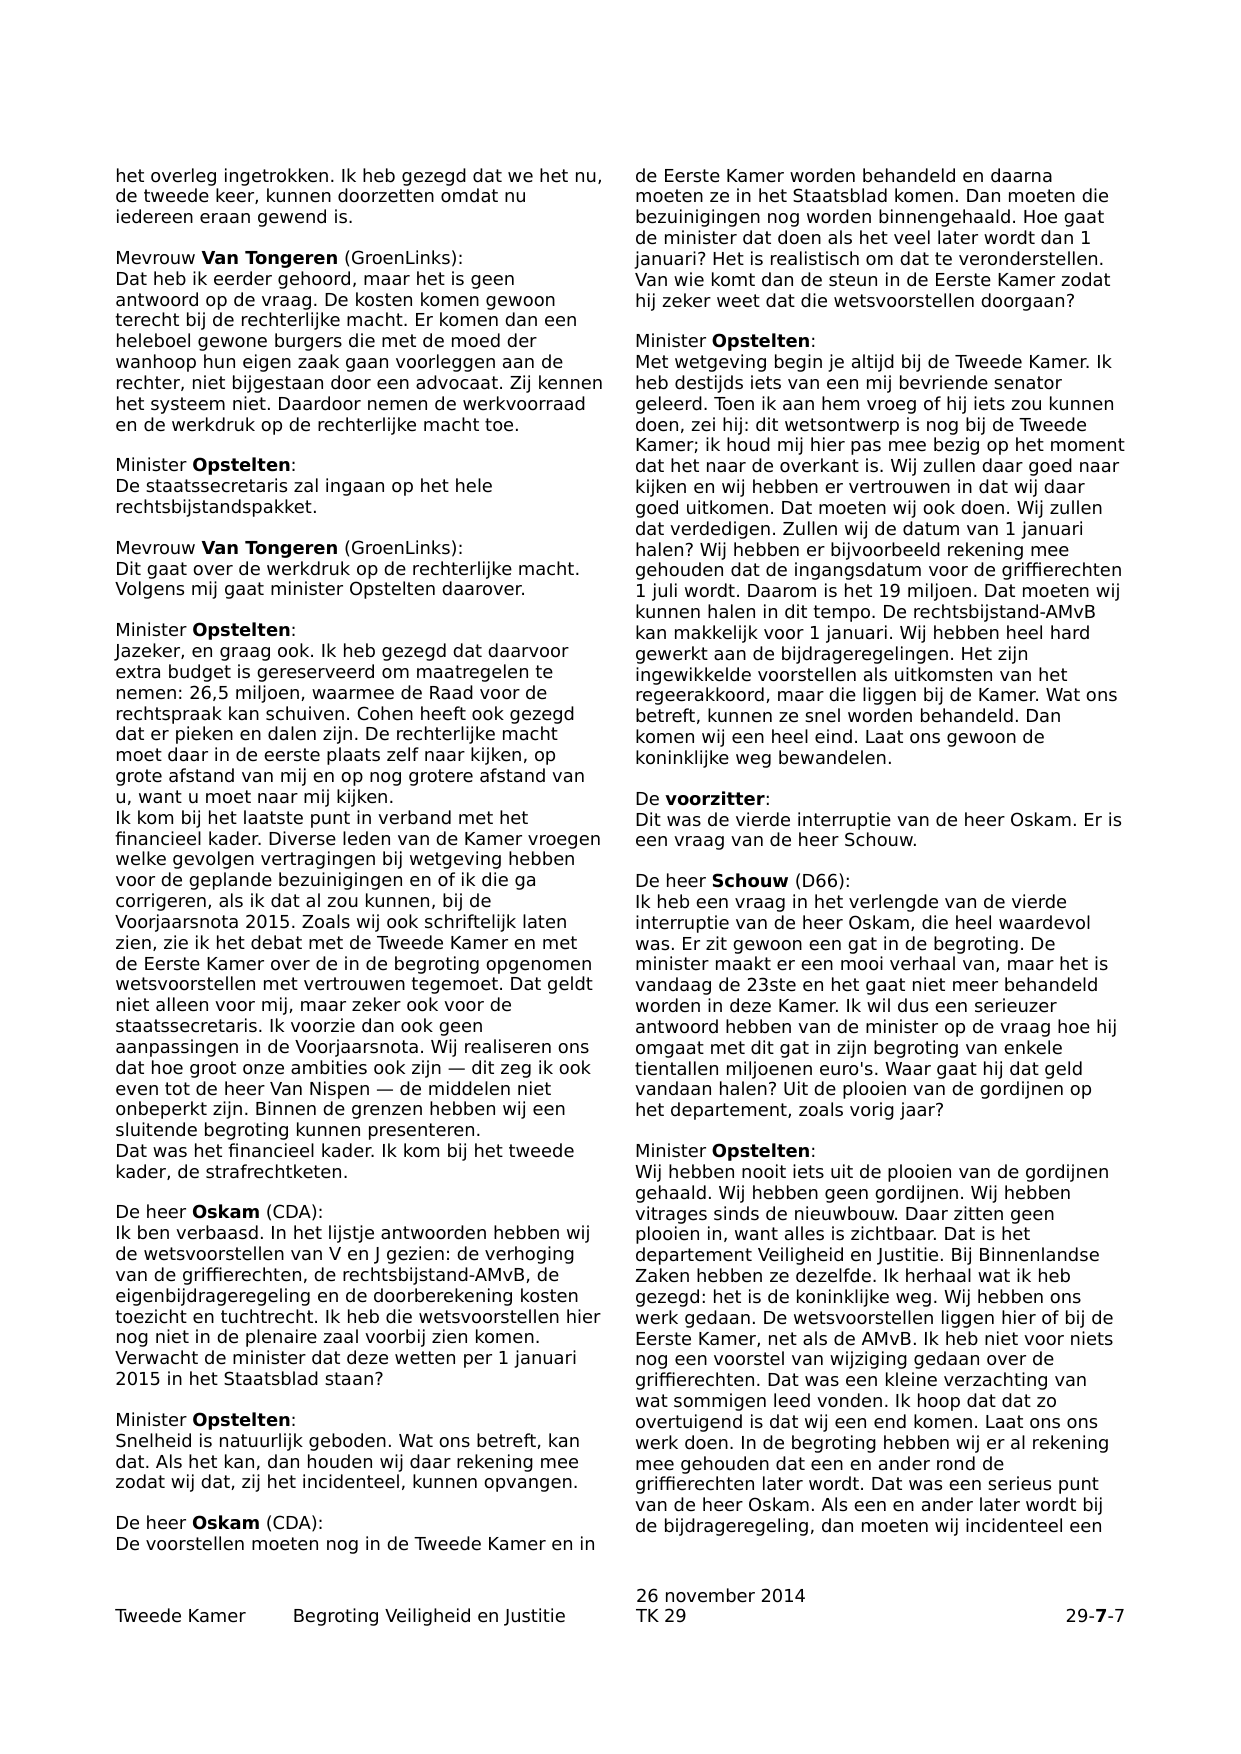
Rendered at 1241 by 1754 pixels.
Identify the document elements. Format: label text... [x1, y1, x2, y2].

text Met wetgeving begin je altijd bij de Tweede Kamer. Ik heb destijds iets van een mij bevriende senator geleerd. Toen ik aan hem vroeg of hij iets zou kunnen doen, zei hij: dit wetsontwerp is nog bij de Tweede Kamer; ik houd mij hier pas mee bezig op het moment dat het naar de overkant is. Wij zullen daar goed naar kijken en wij hebben er vertrouwen in dat wij daar goed uitkomen. Dat moeten wij ook doen. Wij zullen dat verdedigen. Zullen wij de datum van 1 januari halen? Wij hebben er bijvoorbeeld rekening mee gehouden dat de ingangsdatum voor de griffierechten 1 juli wordt. Daarom is het 19 miljoen. Dat moeten wij kunnen halen in dit tempo. De rechtsbijstand-AMvB kan makkelijk voor 1 januari. Wij hebben heel hard gewerkt aan de bijdrageregelingen. Het zijn ingewikkelde voorstellen als uitkomsten van het regeerakkoord, maar die liggen bij de Kamer. Wat ons betreft, kunnen ze snel worden behandeld. Dan komen wij een heel eind. Laat ons gewoon de koninklijke weg bewandelen. [635, 352, 1125, 768]
text De voorstellen moeten nog in de Tweede Kamer en in [115, 1534, 605, 1554]
text Mevrouw Van Tongeren (GroenLinks): [115, 248, 605, 268]
text Minister Opstelten: [115, 455, 605, 476]
text Mevrouw Van Tongeren (GroenLinks): [115, 538, 605, 558]
text De heer Oskam (CDA): [115, 1202, 605, 1223]
text Minister Opstelten: [635, 331, 1125, 352]
text Ik ben verbaasd. In het lijstje antwoorden hebben wij de wetsvoorstellen van V en J gezien: de verhoging van de griffierechten, de rechtsbijstand-AMvB, de eigenbijdrageregeling en de doorberekening kosten toezicht en tuchtrecht. Ik heb die wetsvoorstellen hier nog niet in de plenaire zaal voorbij zien komen. Verwacht de minister dat deze wetten per 1 januari 2015 in het Staatsblad staan? [115, 1223, 605, 1390]
text het overleg ingetrokken. Ik heb gezegd dat we het nu, de tweede keer, kunnen doorzetten omdat nu iedereen eraan gewend is. [115, 165, 605, 228]
text Wij hebben nooit iets uit de plooien van de gordijnen gehaald. Wij hebben geen gordijnen. Wij hebben vitrages sinds de nieuwbouw. Daar zitten geen plooien in, want alles is zichtbaar. Dat is het departement Veiligheid en Justitie. Bij Binnenlandse Zaken hebben ze dezelfde. Ik herhaal wat ik heb gezegd: het is de koninklijke weg. Wij hebben ons werk gedaan. De wetsvoorstellen liggen hier of bij de Eerste Kamer, net als de AMvB. Ik heb niet voor niets nog een voorstel van wijziging gedaan over de griffierechten. Dat was een kleine verzachting van wat sommigen leed vonden. Ik hoop dat dat zo overtuigend is dat wij een end komen. Laat ons ons werk doen. In de begroting hebben wij er al rekening mee gehouden dat een en ander rond de griffierechten later wordt. Dat was een serieus punt van de heer Oskam. Als een en ander later wordt bij de bijdrageregeling, dan moeten wij incidenteel een [635, 1162, 1125, 1537]
text Minister Opstelten: [115, 1410, 605, 1431]
text De heer Oskam (CDA): [115, 1513, 605, 1534]
text Dit was de vierde interruptie van de heer Oskam. Er is een vraag van de heer Schouw. [635, 809, 1125, 851]
text De staatssecretaris zal ingaan op het hele rechtsbijstandspakket. [115, 476, 605, 518]
text Dit gaat over de werkdruk op de rechterlijke macht. Volgens mij gaat minister Opstelten daarover. [115, 558, 605, 600]
text De heer Schouw (D66): [635, 871, 1125, 892]
text Minister Opstelten: [115, 620, 605, 641]
text De voorzitter: [635, 788, 1125, 809]
text Minister Opstelten: [635, 1141, 1125, 1162]
text Snelheid is natuurlijk geboden. Wat ons betreft, kan dat. Als het kan, dan houden wij daar rekening mee zodat wij dat, zij het incidenteel, kunnen opvangen. [115, 1431, 605, 1493]
text Dat heb ik eerder gehoord, maar het is geen antwoord op de vraag. De kosten komen gewoon terecht bij de rechterlijke macht. Er komen dan een heleboel gewone burgers die met de moed der wanhoop hun eigen zaak gaan voorleggen aan de rechter, niet bijgestaan door een advocaat. Zij kennen het systeem niet. Daardoor nemen de werkvoorraad en de werkdruk op de rechterlijke macht toe. [115, 268, 605, 435]
text Ik heb een vraag in het verlengde van de vierde interruptie van de heer Oskam, die heel waardevol was. Er zit gewoon een gat in de begroting. De minister maakt er een mooi verhaal van, maar het is vandaag de 23ste en het gaat niet meer behandeld worden in deze Kamer. Ik wil dus een serieuzer antwoord hebben van de minister op de vraag hoe hij omgaat met dit gat in zijn begroting van enkele tientallen miljoenen euro's. Waar gaat hij dat geld vandaan halen? Uit de plooien van de gordijnen op het departement, zoals vorig jaar? [635, 892, 1125, 1121]
text Ik kom bij het laatste punt in verband met het financieel kader. Diverse leden van de Kamer vroegen welke gevolgen vertragingen bij wetgeving hebben voor de geplande bezuinigingen en of ik die ga corrigeren, als ik dat al zou kunnen, bij de Voorjaarsnota 2015. Zoals wij ook schriftelijk laten zien, zie ik het debat met de Tweede Kamer en met de Eerste Kamer over de in de begroting opgenomen wetsvoorstellen met vertrouwen tegemoet. Dat geldt niet alleen voor mij, maar zeker ook voor de staatssecretaris. Ik voorzie dan ook geen aanpassingen in de Voorjaarsnota. Wij realiseren ons dat hoe groot onze ambities ook zijn — dit zeg ik ook even tot de heer Van Nispen — de middelen niet onbeperkt zijn. Binnen de grenzen hebben wij een sluitende begroting kunnen presenteren. [115, 807, 605, 1141]
text de Eerste Kamer worden behandeld en daarna moeten ze in het Staatsblad komen. Dan moeten die bezuinigingen nog worden binnengehaald. Hoe gaat de minister dat doen als het veel later wordt dan 1 januari? Het is realistisch om dat te veronderstellen. Van wie komt dan de steun in de Eerste Kamer zodat hij zeker weet dat die wetsvoorstellen doorgaan? [635, 165, 1125, 311]
text Jazeker, en graag ook. Ik heb gezegd dat daarvoor extra budget is gereserveerd om maatregelen te nemen: 26,5 miljoen, waarmee de Raad voor de rechtspraak kan schuiven. Cohen heeft ook gezegd dat er pieken en dalen zijn. De rechterlijke macht moet daar in de eerste plaats zelf naar kijken, op grote afstand van mij en op nog grotere afstand van u, want u moet naar mij kijken. [115, 641, 605, 807]
text Dat was het financieel kader. Ik kom bij het tweede kader, de strafrechtketen. [115, 1141, 605, 1182]
